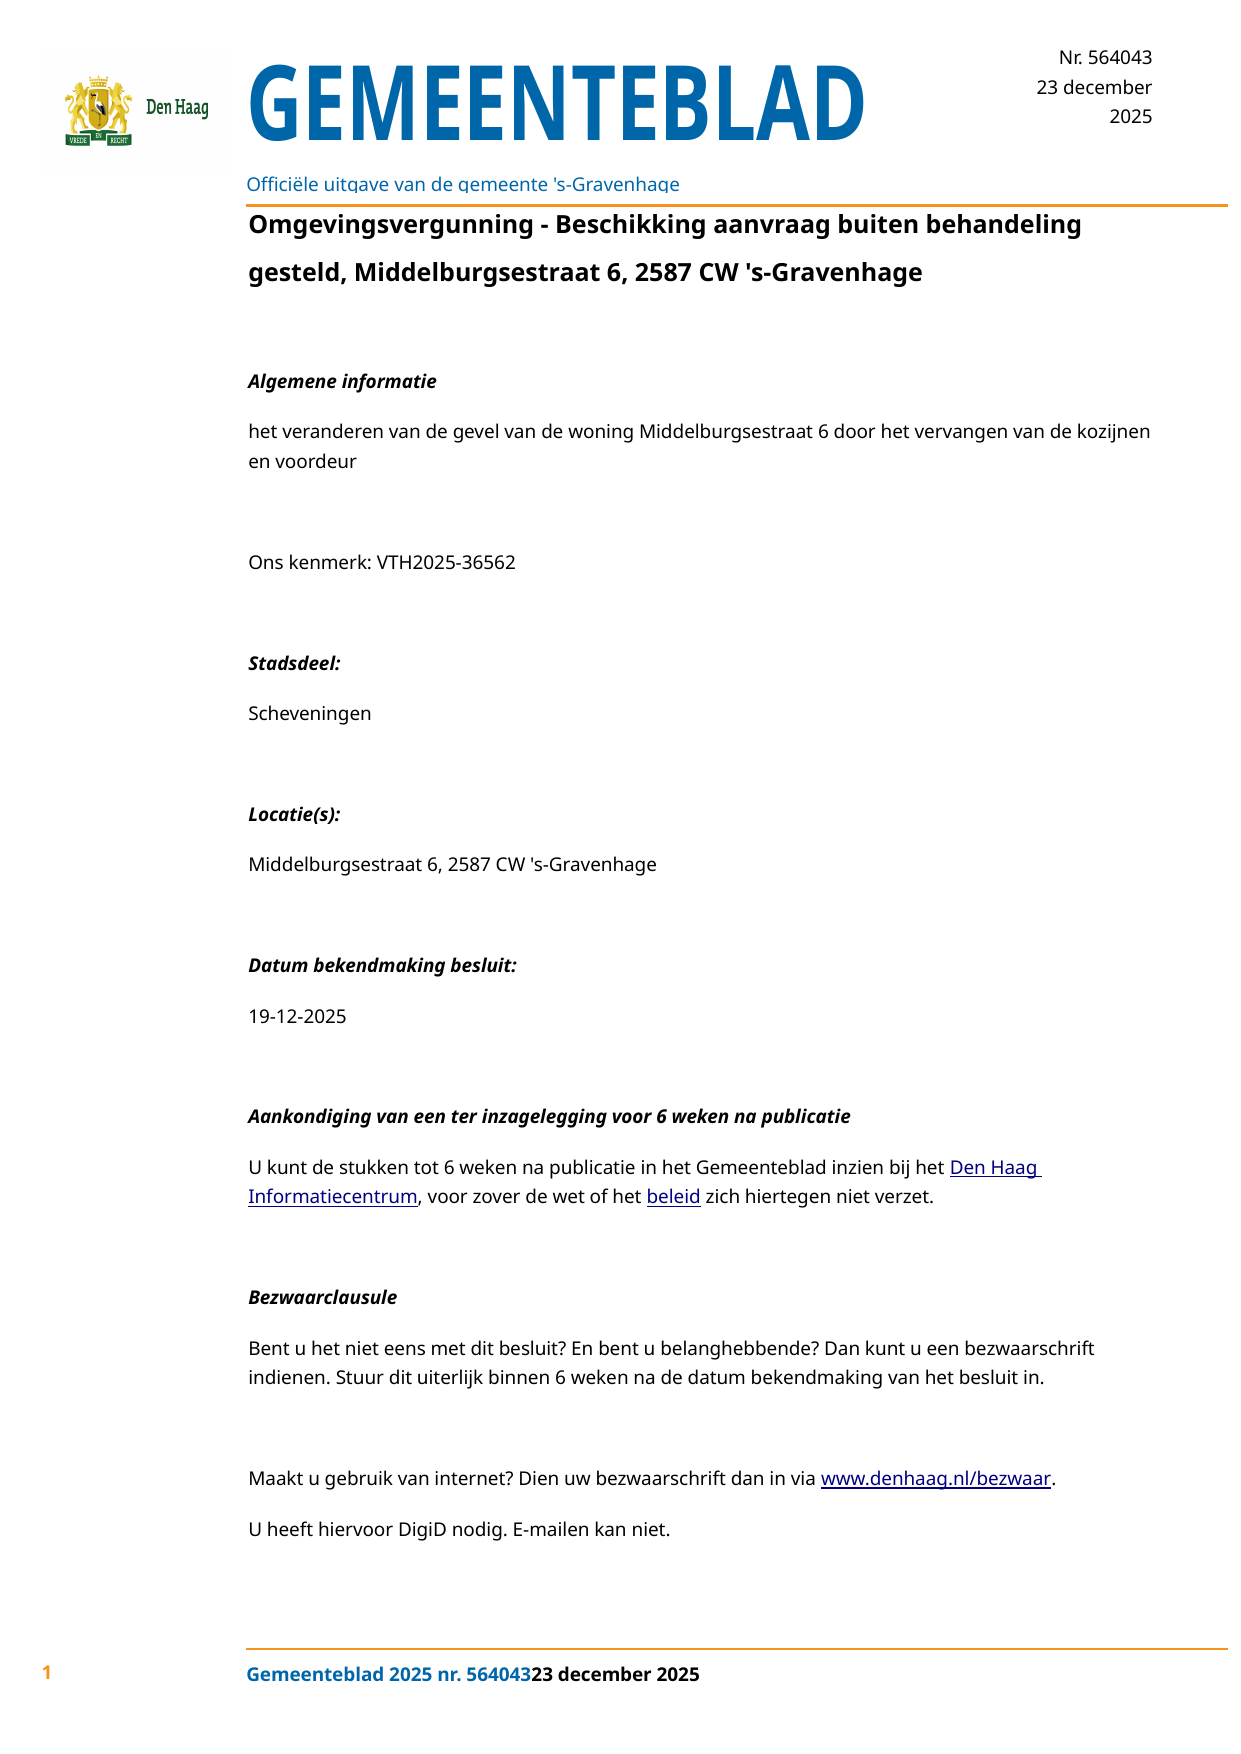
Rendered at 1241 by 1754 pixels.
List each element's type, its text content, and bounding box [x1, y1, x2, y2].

text het veranderen van de gevel van de woning Middelburgsestraat 6 door het vervangen van de kozijnen en voordeur [248, 419, 1152, 474]
text Aankondiging van een ter inzagelegging voor 6 weken na publicatie [248, 1104, 1152, 1129]
picture [41, 47, 231, 172]
text Scheveningen [248, 700, 1152, 726]
text Omgevingsvergunning - Beschikking aanvraag buiten behandeling gesteld, Middelburgsestraat 6, 2587 CW 's-Gravenhage [248, 207, 1152, 288]
text Maakt u gebruik van internet? Dien uw bezwaarschrift dan in via www.denhaag.nl/bezwaar. [248, 1465, 1152, 1491]
text Datum bekendmaking besluit: [248, 952, 1152, 978]
text Algemene informatie [248, 368, 1152, 394]
text 19-12-2025 [248, 1003, 1152, 1029]
text Stadsdeel: [248, 650, 1152, 676]
text Bezwaarclausule [248, 1284, 1152, 1310]
text Bent u het niet eens met dit besluit? En bent u belanghebbende? Dan kunt u een bezwaarschrift indienen. Stuur dit uiterlijk binnen 6 weken na de datum bekendmaking van het besluit in. [248, 1335, 1152, 1390]
text U heeft hiervoor DigiD nodig. E-mailen kan niet. [248, 1516, 1152, 1542]
text Locatie(s): [248, 801, 1152, 827]
text Middelburgsestraat 6, 2587 CW 's-Gravenhage [248, 852, 1152, 877]
text U kunt de stukken tot 6 weken na publicatie in het Gemeenteblad inzien bij het Den Haag Informatiecentrum, voor zover de wet of het beleid zich hiertegen niet verzet. [248, 1154, 1152, 1209]
text Ons kenmerk: VTH2025-36562 [248, 549, 1152, 575]
